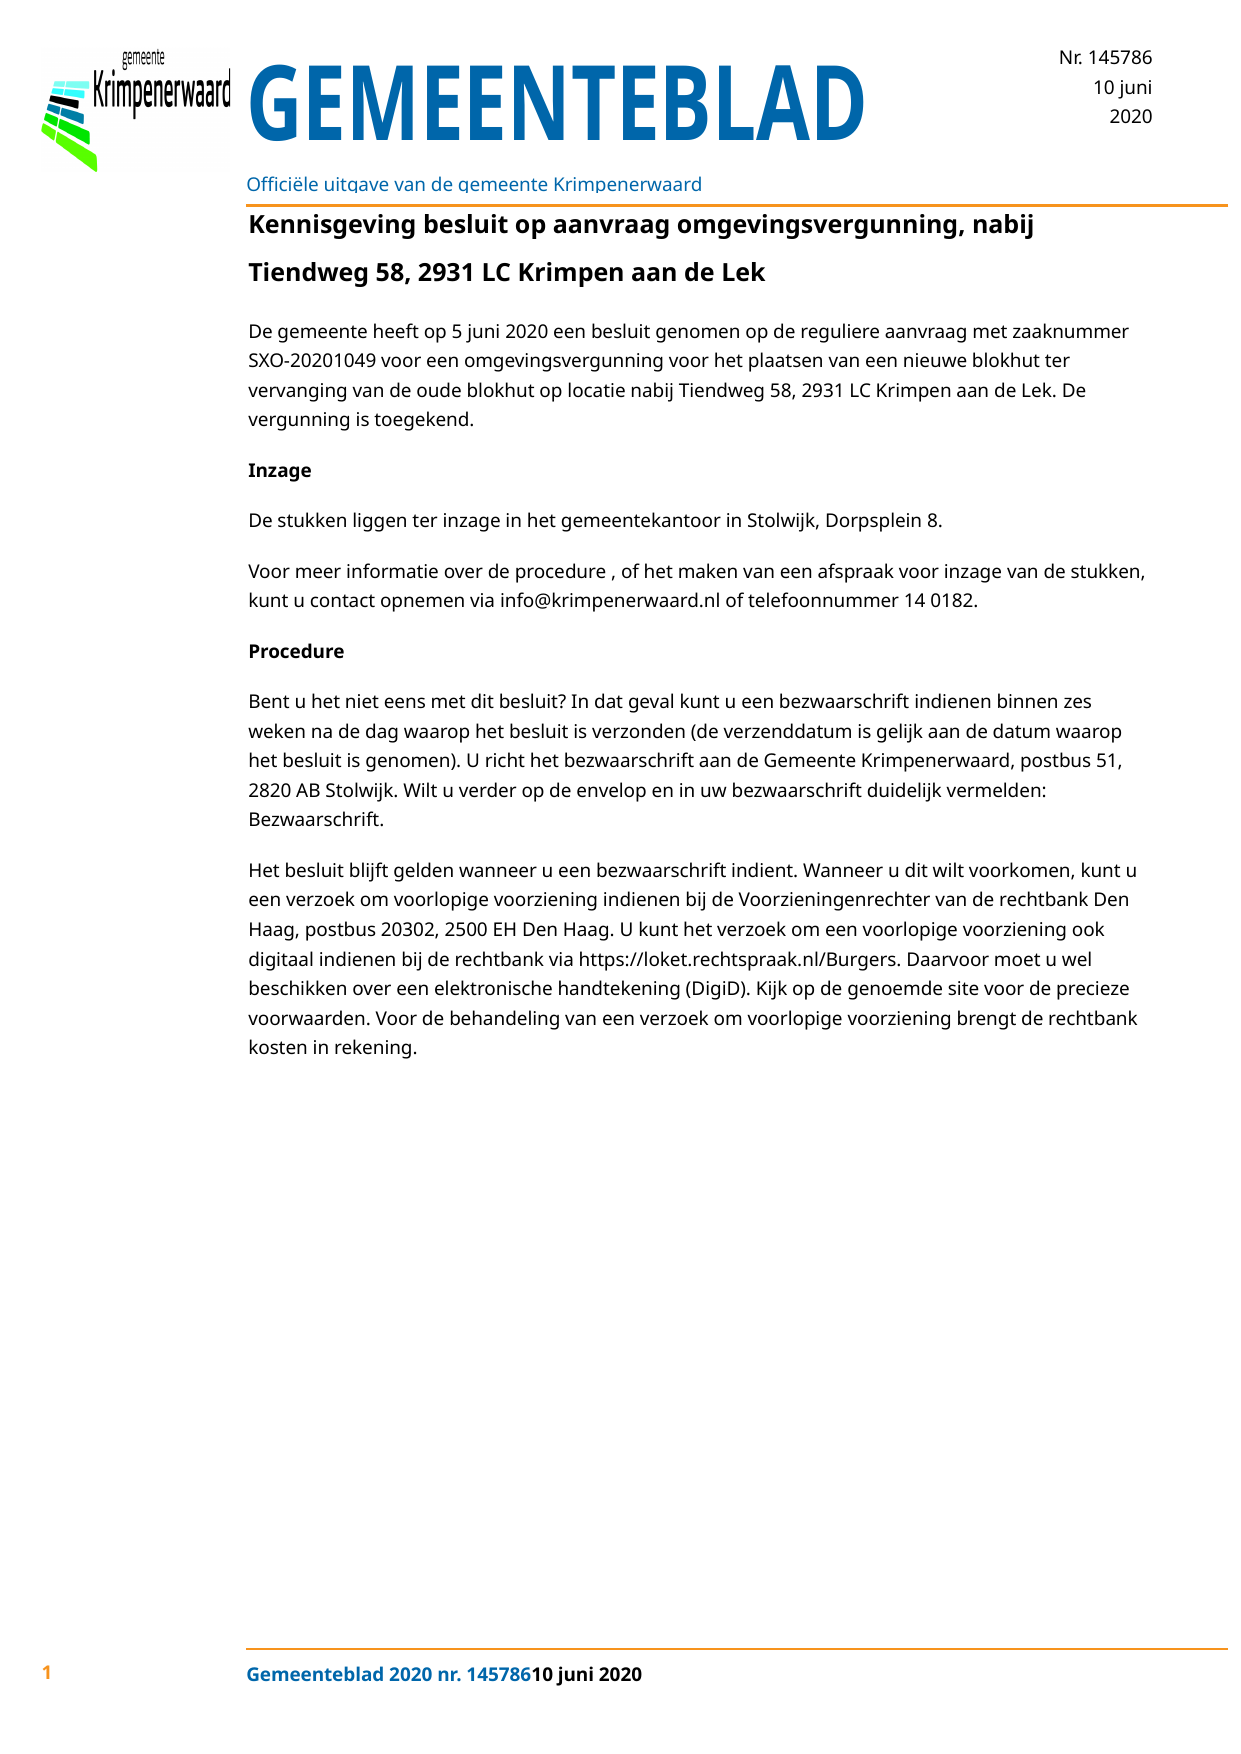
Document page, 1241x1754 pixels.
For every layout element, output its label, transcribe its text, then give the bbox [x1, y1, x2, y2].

text Het besluit blijft gelden wanneer u een bezwaarschrift indient. Wanneer u dit wilt voorkomen, kunt u een verzoek om voorlopige voorziening indienen bij de Voorzieningenrechter van de rechtbank Den Haag, postbus 20302, 2500 EH Den Haag. U kunt het verzoek om een voorlopige voorziening ook digitaal indienen bij de rechtbank via https://loket.rechtspraak.nl/Burgers. Daarvoor moet u wel beschikken over een elektronische handtekening (DigiD). Kijk op de genoemde site voor de precieze voorwaarden. Voor de behandeling van een verzoek om voorlopige voorziening brengt de rechtbank kosten in rekening. [248, 857, 1152, 1060]
text Procedure [248, 638, 1152, 664]
text Inzage [248, 457, 1152, 483]
text Voor meer informatie over de procedure , of het maken van een afspraak voor inzage van de stukken, kunt u contact opnemen via info@krimpenerwaard.nl of telefoonnummer 14 0182. [248, 558, 1152, 613]
text Kennisgeving besluit op aanvraag omgevingsvergunning, nabij Tiendweg 58, 2931 LC Krimpen aan de Lek [248, 207, 1152, 288]
text De stukken liggen ter inzage in het gemeentekantoor in Stolwijk, Dorpsplein 8. [248, 507, 1152, 533]
text Bent u het niet eens met dit besluit? In dat geval kunt u een bezwaarschrift indienen binnen zes weken na de dag waarop het besluit is verzonden (de verzenddatum is gelijk aan de datum waarop het besluit is genomen). U richt het bezwaarschrift aan de Gemeente Krimpenerwaard, postbus 51, 2820 AB Stolwijk. Wilt u verder op de envelop en in uw bezwaarschrift duidelijk vermelden: Bezwaarschrift. [248, 688, 1152, 832]
picture [41, 47, 231, 172]
text De gemeente heeft op 5 juni 2020 een besluit genomen op de reguliere aanvraag met zaaknummer SXO-20201049 voor een omgevingsvergunning voor het plaatsen van een nieuwe blokhut ter vervanging van de oude blokhut op locatie nabij Tiendweg 58, 2931 LC Krimpen aan de Lek. De vergunning is toegekend. [248, 318, 1152, 432]
